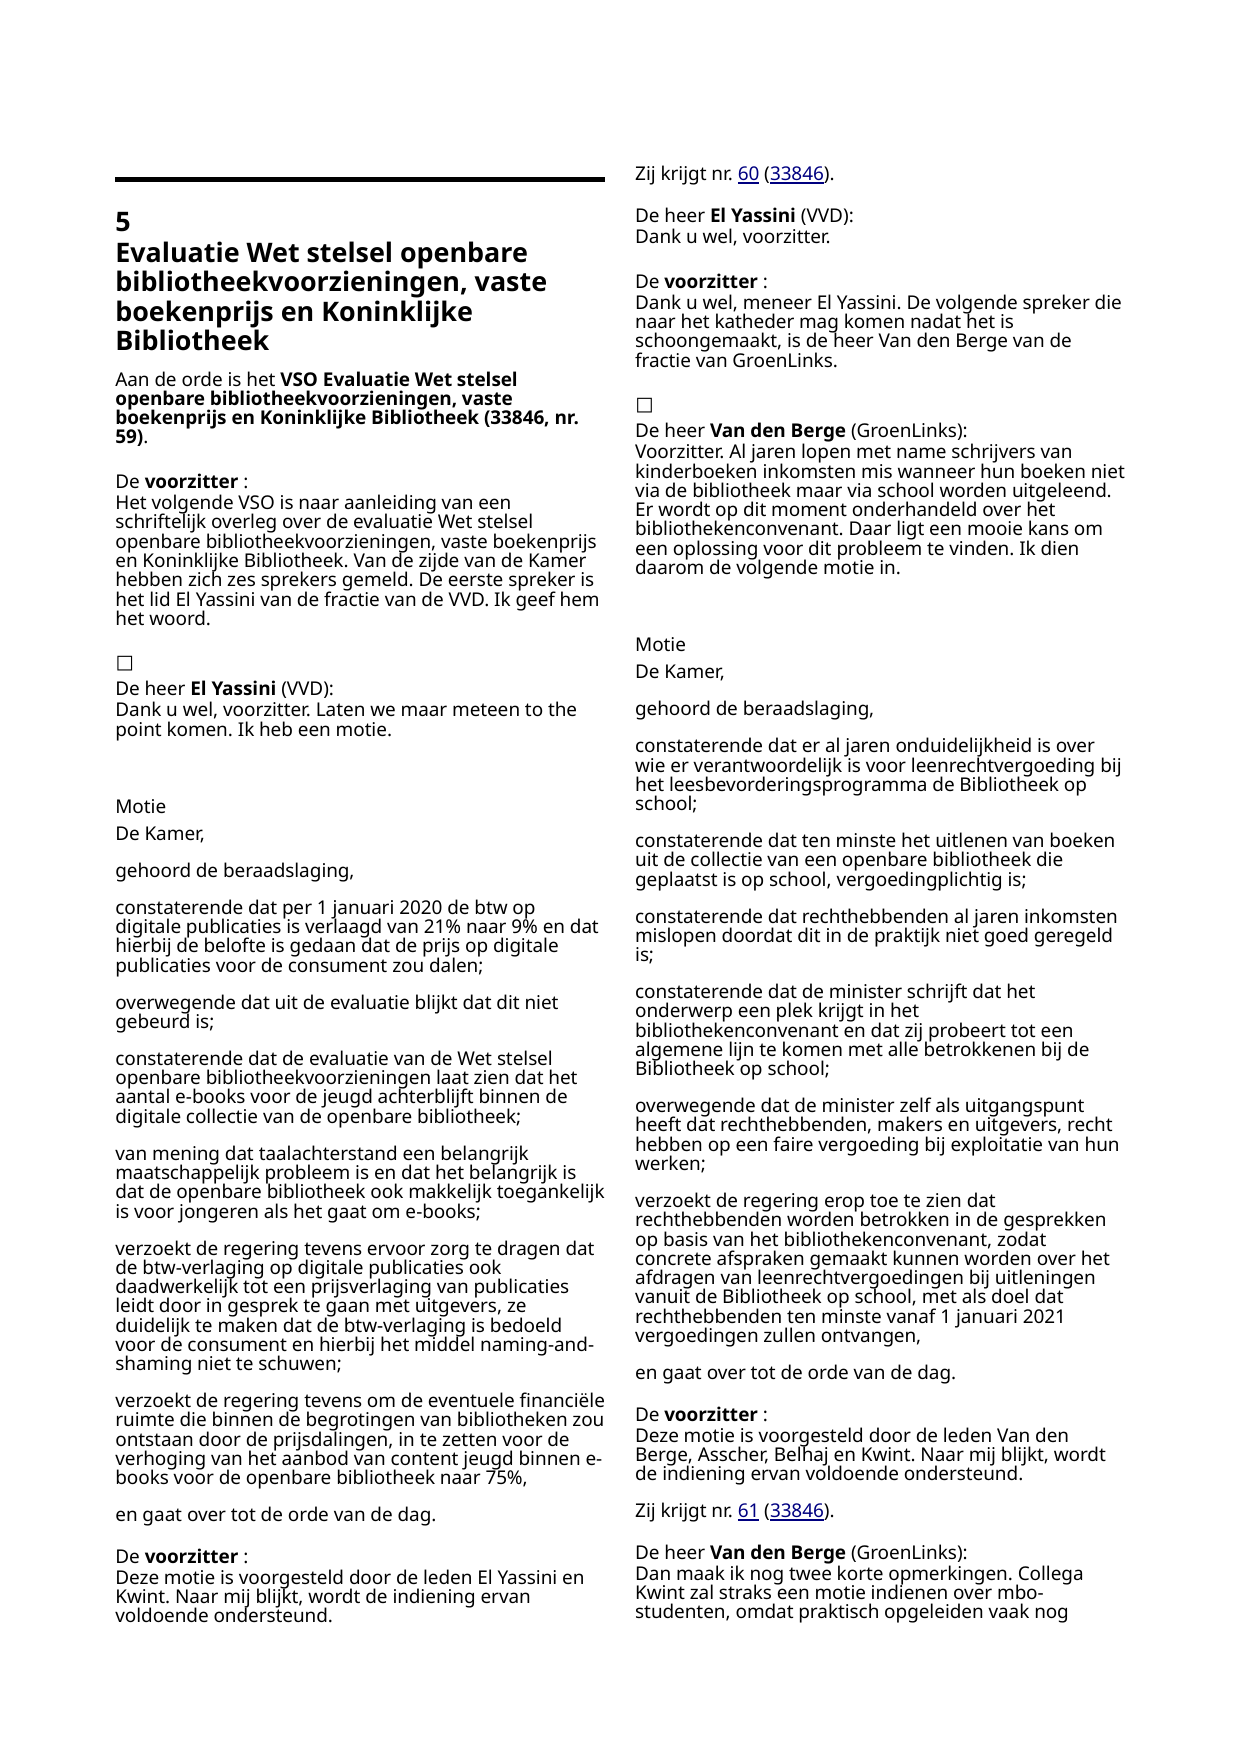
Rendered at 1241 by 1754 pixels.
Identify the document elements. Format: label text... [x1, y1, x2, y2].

text gehoord de beraadslaging, [635, 700, 1125, 719]
text Motie [115, 793, 605, 819]
text De Kamer, [635, 663, 1125, 683]
text gehoord de beraadslaging, [115, 862, 605, 881]
text De voorzitter : [115, 1543, 605, 1569]
text Dank u wel, meneer El Yassini. De volgende spreker die naar het katheder mag komen nadat het is schoongemaakt, is de heer Van den Berge van de fractie van GroenLinks. [635, 294, 1125, 371]
text constaterende dat de minister schrijft dat het onderwerp een plek krijgt in het bibliothekenconvenant en dat zij probeert tot een algemene lijn te komen met alle betrokkenen bij de Bibliotheek op school; [635, 983, 1125, 1079]
text en gaat over tot de orde van de dag. [115, 1506, 605, 1526]
text constaterende dat er al jaren onduidelijkheid is over wie er verantwoordelijk is voor leenrechtvergoeding bij het leesbevorderingsprogramma de Bibliotheek op school; [635, 737, 1125, 814]
text Deze motie is voorgesteld door de leden El Yassini en Kwint. Naar mij blijkt, wordt de indiening ervan voldoende ondersteund. [115, 1569, 605, 1627]
text De voorzitter : [635, 268, 1125, 294]
text De heer El Yassini (VVD): [635, 202, 1125, 228]
text ⬜ [115, 650, 605, 676]
text De voorzitter : [115, 468, 605, 494]
text verzoekt de regering tevens ervoor zorg te dragen dat de btw-verlaging op digitale publicaties ook daadwerkelijk tot een prijsverlaging van publicaties leidt door in gesprek te gaan met uitgevers, ze duidelijk te maken dat de btw-verlaging is bedoeld voor de consument en hierbij het middel naming-and-shaming niet te schuwen; [115, 1239, 605, 1374]
text De heer Van den Berge (GroenLinks): [635, 1539, 1125, 1565]
text De voorzitter : [635, 1401, 1125, 1427]
text constaterende dat per 1 januari 2020 de btw op digitale publicaties is verlaagd van 21% naar 9% en dat hierbij de belofte is gedaan dat de prijs op digitale publicaties voor de consument zou dalen; [115, 899, 605, 976]
text Dank u wel, voorzitter. Laten we maar meteen to the point komen. Ik heb een motie. [115, 701, 605, 740]
text Motie [635, 632, 1125, 657]
text Het volgende VSO is naar aanleiding van een schriftelijk overleg over de evaluatie Wet stelsel openbare bibliotheekvoorzieningen, vaste boekenprijs en Koninklijke Bibliotheek. Van de zijde van de Kamer hebben zich zes sprekers gemeld. De eerste spreker is het lid El Yassini van de fractie van de VVD. Ik geef hem het woord. [115, 494, 605, 629]
text Zij krijgt nr. 60 (33846). [635, 165, 1125, 184]
text Aan de orde is het VSO Evaluatie Wet stelsel openbare bibliotheekvoorzieningen, vaste boekenprijs en Koninklijke Bibliotheek (33846, nr. 59). [115, 371, 605, 448]
text Evaluatie Wet stelsel openbare bibliotheekvoorzieningen, vaste boekenprijs en Koninklijke Bibliotheek [115, 239, 605, 371]
text constaterende dat de evaluatie van de Wet stelsel openbare bibliotheekvoorzieningen laat zien dat het aantal e-books voor de jeugd achterblijft binnen de digitale collectie van de openbare bibliotheek; [115, 1050, 605, 1127]
text en gaat over tot de orde van de dag. [635, 1364, 1125, 1383]
text Deze motie is voorgesteld door de leden Van den Berge, Asscher, Belhaj en Kwint. Naar mij blijkt, wordt de indiening ervan voldoende ondersteund. [635, 1427, 1125, 1484]
text van mening dat taalachterstand een belangrijk maatschappelijk probleem is en dat het belangrijk is dat de openbare bibliotheek ook makkelijk toegankelijk is voor jongeren als het gaat om e-books; [115, 1145, 605, 1222]
text ⬜ [635, 392, 1125, 418]
text 5 [115, 203, 605, 239]
text De heer El Yassini (VVD): [115, 676, 605, 701]
text verzoekt de regering erop toe te zien dat rechthebbenden worden betrokken in de gesprekken op basis van het bibliothekenconvenant, zodat concrete afspraken gemaakt kunnen worden over het afdragen van leenrechtvergoedingen bij uitleningen vanuit de Bibliotheek op school, met als doel dat rechthebbenden ten minste vanaf 1 januari 2021 vergoedingen zullen ontvangen, [635, 1192, 1125, 1346]
text Zij krijgt nr. 61 (33846). [635, 1502, 1125, 1521]
text overwegende dat de minister zelf als uitgangspunt heeft dat rechthebbenden, makers en uitgevers, recht hebben op een faire vergoeding bij exploitatie van hun werken; [635, 1097, 1125, 1174]
text De Kamer, [115, 825, 605, 844]
text overwegende dat uit de evaluatie blijkt dat dit niet gebeurd is; [115, 994, 605, 1032]
text verzoekt de regering tevens om de eventuele financiële ruimte die binnen de begrotingen van bibliotheken zou ontstaan door de prijsdalingen, in te zetten voor de verhoging van het aanbod van content jeugd binnen e-books voor de openbare bibliotheek naar 75%, [115, 1392, 605, 1488]
text Dan maak ik nog twee korte opmerkingen. Collega Kwint zal straks een motie indienen over mbo-studenten, omdat praktisch opgeleiden vaak nog [635, 1565, 1125, 1623]
text constaterende dat ten minste het uitlenen van boeken uit de collectie van een openbare bibliotheek die geplaatst is op school, vergoedingplichtig is; [635, 832, 1125, 890]
text De heer Van den Berge (GroenLinks): [635, 418, 1125, 443]
text Voorzitter. Al jaren lopen met name schrijvers van kinderboeken inkomsten mis wanneer hun boeken niet via de bibliotheek maar via school worden uitgeleend. Er wordt op dit moment onderhandeld over het bibliothekenconvenant. Daar ligt een mooie kans om een oplossing voor dit probleem te vinden. Ik dien daarom de volgende motie in. [635, 443, 1125, 578]
text Dank u wel, voorzitter. [635, 228, 1125, 247]
text constaterende dat rechthebbenden al jaren inkomsten mislopen doordat dit in de praktijk niet goed geregeld is; [635, 908, 1125, 965]
